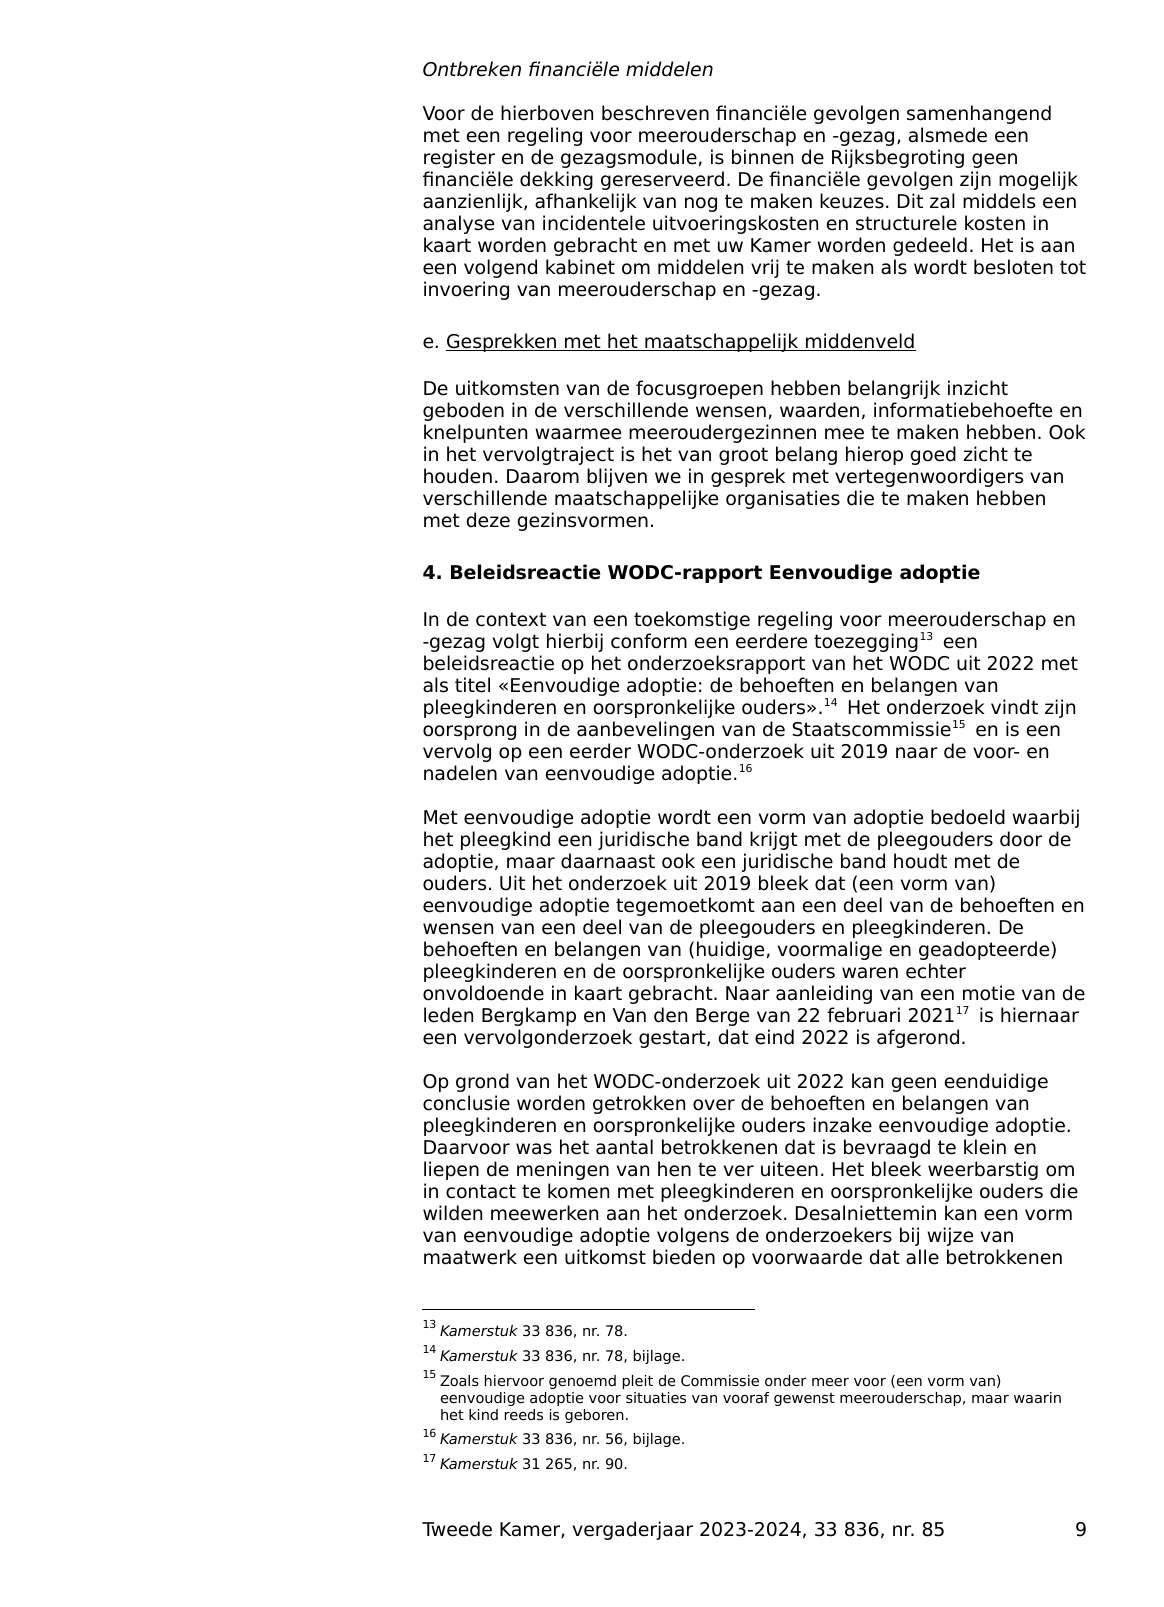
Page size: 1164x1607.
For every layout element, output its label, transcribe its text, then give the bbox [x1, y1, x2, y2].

text De uitkomsten van de focusgroepen hebben belangrijk inzicht geboden in de verschillende wensen, waarden, informatiebehoefte en knelpunten waarmee meeroudergezinnen mee te maken hebben. Ook in het vervolgtraject is het van groot belang hierop goed zicht te houden. Daarom blijven we in gesprek met vertegenwoordigers van verschillende maatschappelijke organisaties die te maken hebben met deze gezinsvormen. [422, 378, 1087, 532]
text In de context van een toekomstige regeling voor meerouderschap en -gezag volgt hierbij conform een eerdere toezegging een beleidsreactie op het onderzoeksrapport van het WODC uit 2022 met als titel «Eenvoudige adoptie: de behoeften en belangen van pleegkinderen en oorspronkelijke ouders». Het onderzoek vindt zijn oorsprong in de aanbevelingen van de Staatscommissie en is een vervolg op een eerder WODC-onderzoek uit 2019 naar de voor- en nadelen van eenvoudige adoptie. [422, 609, 1087, 785]
text Zoals hiervoor genoemd pleit de Commissie onder meer voor (een vorm van) eenvoudige adoptie voor situaties van vooraf gewenst meerouderschap, maar waarin het kind reeds is geboren. [422, 1368, 1087, 1424]
text Kamerstuk 31 265, nr. 90. [422, 1452, 1087, 1474]
text Kamerstuk 33 836, nr. 56, bijlage. [422, 1427, 1087, 1449]
text Kamerstuk 33 836, nr. 78, bijlage. [422, 1343, 1087, 1366]
subtitle 4. Beleidsreactie WODC-rapport Eenvoudige adoptie [422, 562, 1087, 584]
subtitle Ontbreken financiële middelen [422, 59, 1087, 81]
subtitle e. Gesprekken met het maatschappelijk middenveld [422, 331, 1087, 353]
text Op grond van het WODC-onderzoek uit 2022 kan geen eenduidige conclusie worden getrokken over de behoeften en belangen van pleegkinderen en oorspronkelijke ouders inzake eenvoudige adoptie. Daarvoor was het aantal betrokkenen dat is bevraagd te klein en liepen de meningen van hen te ver uiteen. Het bleek weerbarstig om in contact te komen met pleegkinderen en oorspronkelijke ouders die wilden meewerken aan het onderzoek. Desalniettemin kan een vorm van eenvoudige adoptie volgens de onderzoekers bij wijze van maatwerk een uitkomst bieden op voorwaarde dat alle betrokkenen [422, 1071, 1087, 1269]
text Voor de hierboven beschreven financiële gevolgen samenhangend met een regeling voor meerouderschap en -gezag, alsmede een register en de gezagsmodule, is binnen de Rijksbegroting geen financiële dekking gereserveerd. De financiële gevolgen zijn mogelijk aanzienlijk, afhankelijk van nog te maken keuzes. Dit zal middels een analyse van incidentele uitvoeringskosten en structurele kosten in kaart worden gebracht en met uw Kamer worden gedeeld. Het is aan een volgend kabinet om middelen vrij te maken als wordt besloten tot invoering van meerouderschap en -gezag. [422, 103, 1087, 301]
text Kamerstuk 33 836, nr. 78. [422, 1318, 1087, 1341]
text Met eenvoudige adoptie wordt een vorm van adoptie bedoeld waarbij het pleegkind een juridische band krijgt met de pleegouders door de adoptie, maar daarnaast ook een juridische band houdt met de ouders. Uit het onderzoek uit 2019 bleek dat (een vorm van) eenvoudige adoptie tegemoetkomt aan een deel van de behoeften en wensen van een deel van de pleegouders en pleegkinderen. De behoeften en belangen van (huidige, voormalige en geadopteerde) pleegkinderen en de oorspronkelijke ouders waren echter onvoldoende in kaart gebracht. Naar aanleiding van een motie van de leden Bergkamp en Van den Berge van 22 februari 2021 is hiernaar een vervolgonderzoek gestart, dat eind 2022 is afgerond. [422, 807, 1087, 1049]
